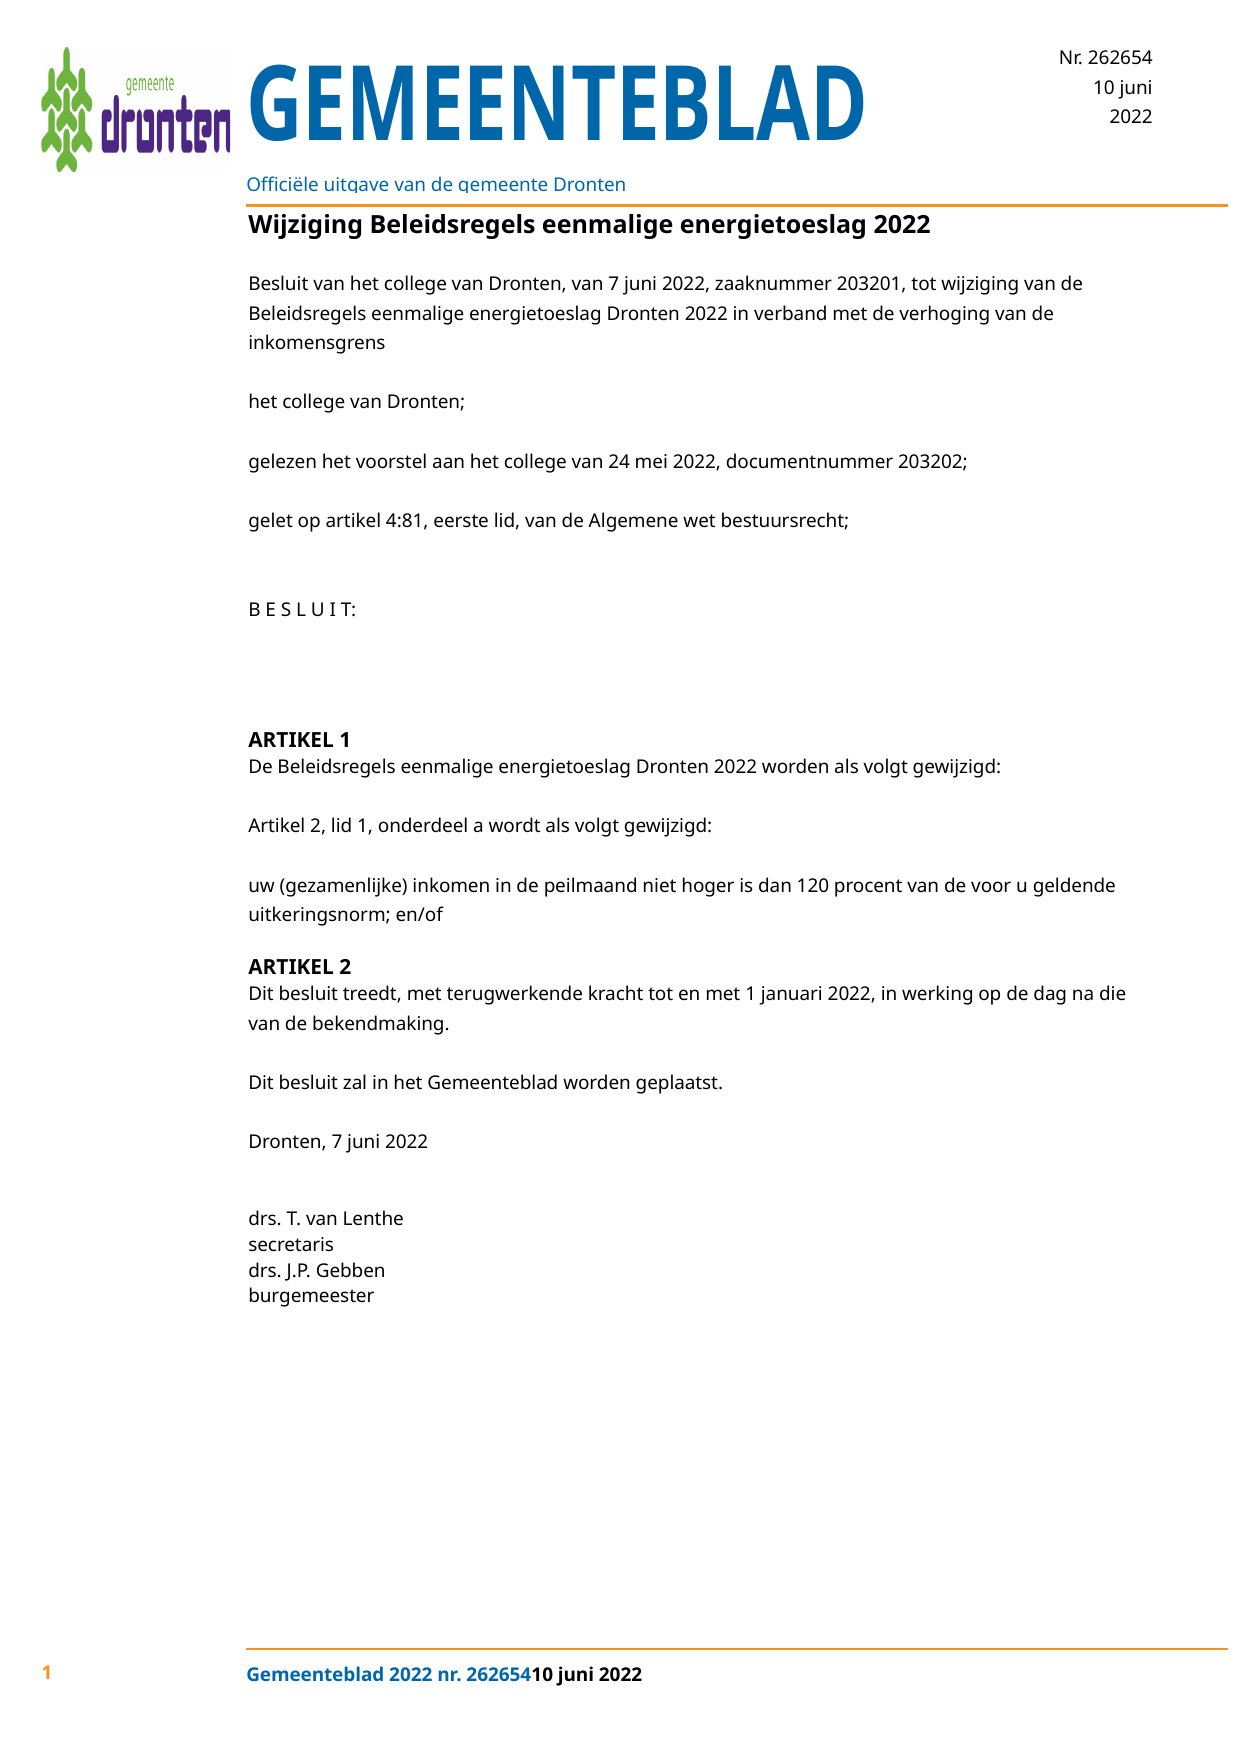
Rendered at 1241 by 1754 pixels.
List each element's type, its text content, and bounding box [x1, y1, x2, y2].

text drs. J.P. Gebben [248, 1257, 1152, 1282]
picture [41, 47, 231, 172]
text gelezen het voorstel aan het college van 24 mei 2022, documentnummer 203202; [248, 448, 1152, 473]
text Dit besluit treedt, met terugwerkende kracht tot en met 1 januari 2022, in werking op de dag na die van de bekendmaking. [248, 980, 1152, 1036]
text secretaris [248, 1231, 1152, 1257]
text ARTIKEL 2 [248, 952, 1152, 980]
text Artikel 2, lid 1, onderdeel a wordt als volgt gewijzigd: [248, 813, 1152, 838]
text drs. T. van Lenthe [248, 1205, 1152, 1231]
text Besluit van het college van Dronten, van 7 juni 2022, zaaknummer 203201, tot wijziging van de Beleidsregels eenmalige energietoeslag Dronten 2022 in verband met de verhoging van de inkomensgrens [248, 270, 1152, 355]
text De Beleidsregels eenmalige energietoeslag Dronten 2022 worden als volgt gewijzigd: [248, 753, 1152, 779]
text Dronten, 7 juni 2022 [248, 1128, 1152, 1154]
text het college van Dronten; [248, 389, 1152, 414]
text uw (gezamenlijke) inkomen in de peilmaand niet hoger is dan 120 procent van de voor u geldende uitkeringsnorm; en/of [248, 872, 1152, 927]
text gelet op artikel 4:81, eerste lid, van de Algemene wet bestuursrecht; [248, 507, 1152, 533]
text Wijziging Beleidsregels eenmalige energietoeslag 2022 [248, 207, 1152, 241]
text B E S L U I T: [248, 596, 1152, 621]
text Dit besluit zal in het Gemeenteblad worden geplaatst. [248, 1069, 1152, 1095]
text ARTIKEL 1 [248, 725, 1152, 753]
text burgemeester [248, 1282, 1152, 1308]
